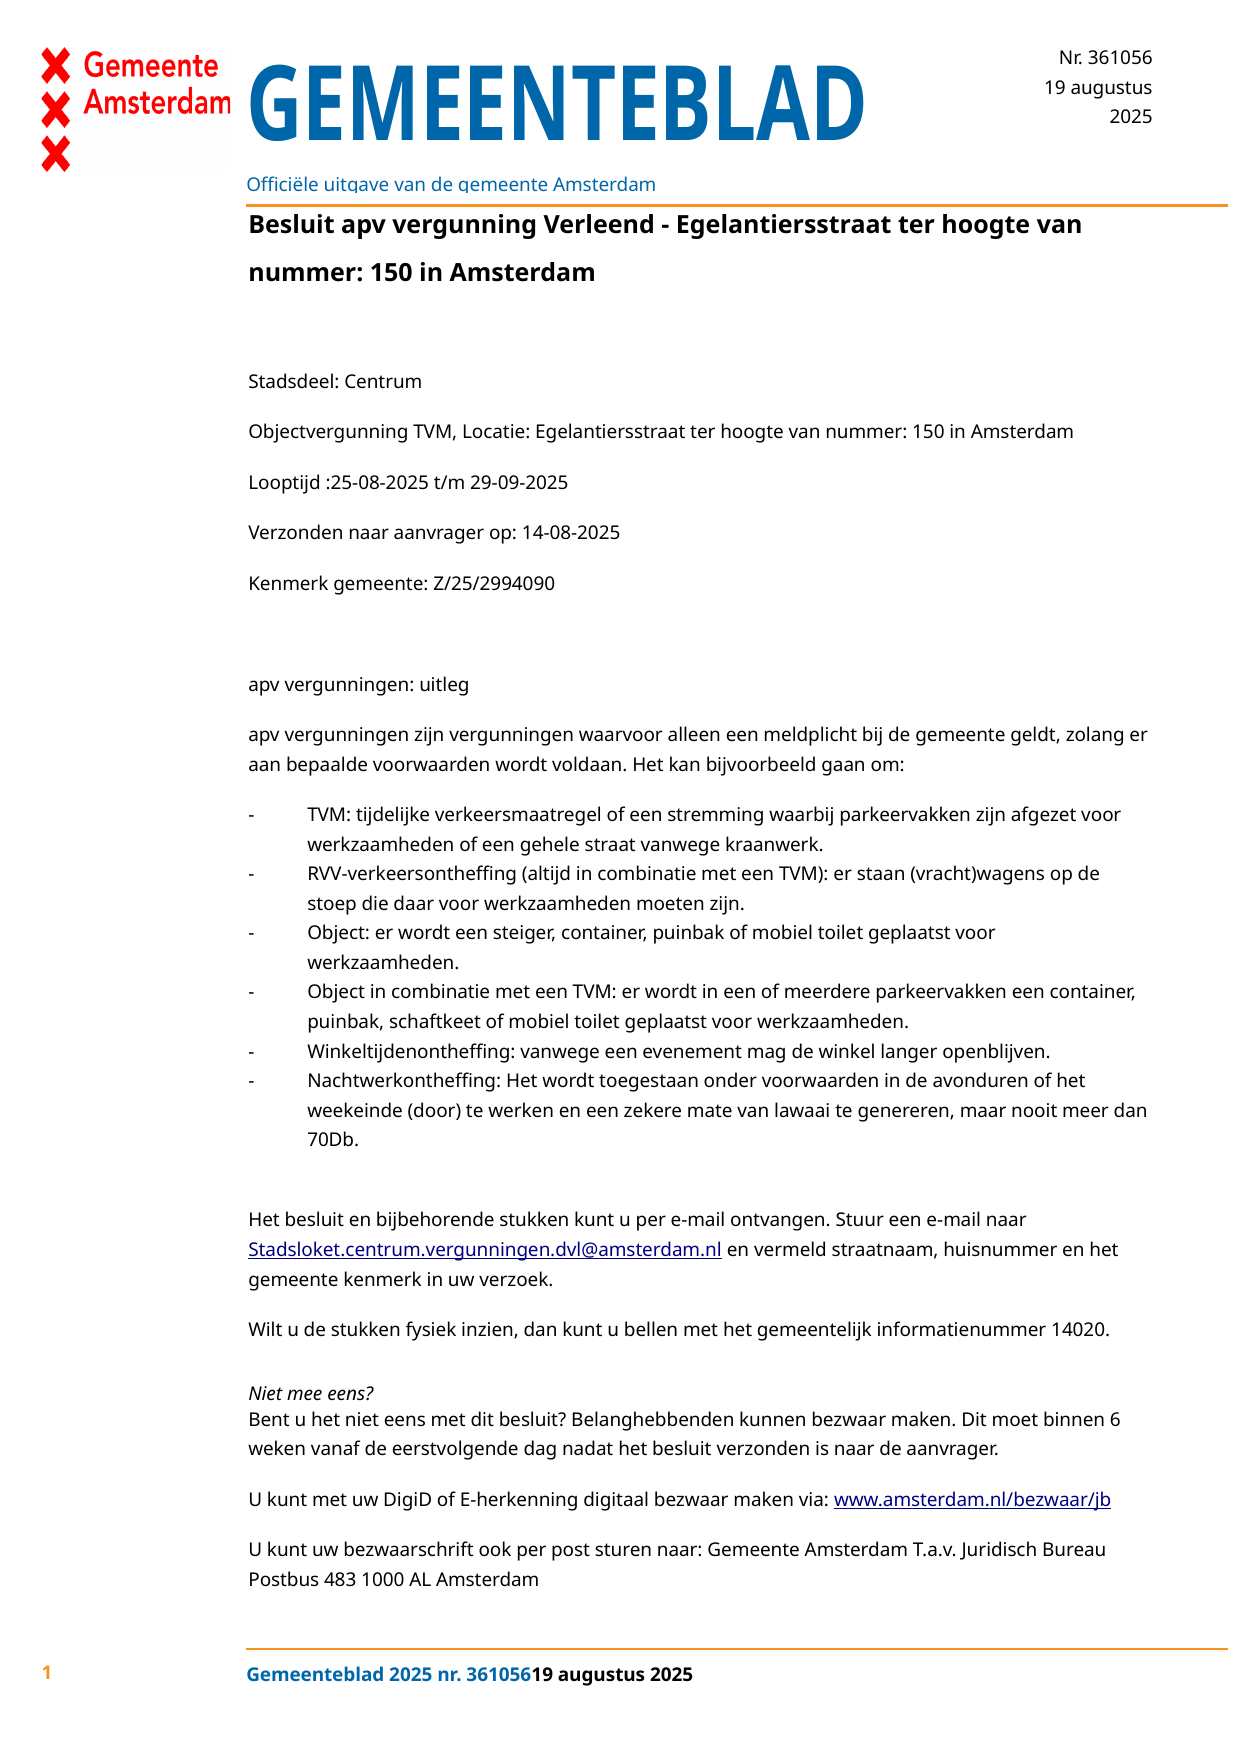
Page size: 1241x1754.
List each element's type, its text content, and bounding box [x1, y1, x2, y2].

text Objectvergunning TVM, Locatie: Egelantiersstraat ter hoogte van nummer: 150 in Amsterdam [248, 419, 1152, 444]
list Winkeltijdenontheffing: vanwege een evenement mag de winkel langer openblijven. [248, 1038, 1152, 1064]
text U kunt met uw DigiD of E-herkenning digitaal bezwaar maken via: www.amsterdam.nl/bezwaar/jb [248, 1486, 1152, 1512]
text Het besluit en bijbehorende stukken kunt u per e-mail ontvangen. Stuur een e-mail naar Stadsloket.centrum.vergunningen.dvl@amsterdam.nl en vermeld straatnaam, huisnummer en het gemeente kenmerk in uw verzoek. [248, 1207, 1152, 1292]
text Wilt u de stukken fysiek inzien, dan kunt u bellen met het gemeentelijk informatienummer 14020. [248, 1316, 1152, 1342]
text Niet mee eens? [248, 1380, 1152, 1406]
picture [41, 47, 231, 172]
list Object: er wordt een steiger, container, puinbak of mobiel toilet geplaatst voor werkzaamheden. [248, 919, 1152, 975]
list RVV-verkeersontheffing (altijd in combinatie met een TVM): er staan (vracht)wagens op de stoep die daar voor werkzaamheden moeten zijn. [248, 860, 1152, 916]
text Bent u het niet eens met dit besluit? Belanghebbenden kunnen bezwaar maken. Dit moet binnen 6 weken vanaf de eerstvolgende dag nadat het besluit verzonden is naar de aanvrager. [248, 1406, 1152, 1461]
list Object in combinatie met een TVM: er wordt in een of meerdere parkeervakken een container, puinbak, schaftkeet of mobiel toilet geplaatst voor werkzaamheden. [248, 979, 1152, 1034]
text Kenmerk gemeente: Z/25/2994090 [248, 570, 1152, 596]
text Stadsdeel: Centrum [248, 368, 1152, 394]
text apv vergunningen: uitleg [248, 671, 1152, 697]
list Nachtwerkontheffing: Het wordt toegestaan onder voorwaarden in de avonduren of het weekeinde (door) te werken en een zekere mate van lawaai te genereren, maar nooit meer dan 70Db. [248, 1067, 1152, 1152]
text Looptijd :25-08-2025 t/m 29-09-2025 [248, 469, 1152, 495]
list TVM: tijdelijke verkeersmaatregel of een stremming waarbij parkeervakken zijn afgezet voor werkzaamheden of een gehele straat vanwege kraanwerk. [248, 801, 1152, 857]
text Besluit apv vergunning Verleend - Egelantiersstraat ter hoogte van nummer: 150 in Amsterdam [248, 207, 1152, 288]
text Verzonden naar aanvrager op: 14-08-2025 [248, 519, 1152, 545]
text apv vergunningen zijn vergunningen waarvoor alleen een meldplicht bij de gemeente geldt, zolang er aan bepaalde voorwaarden wordt voldaan. Het kan bijvoorbeeld gaan om: [248, 721, 1152, 777]
text U kunt uw bezwaarschrift ook per post sturen naar: Gemeente Amsterdam T.a.v. Juridisch Bureau Postbus 483 1000 AL Amsterdam [248, 1536, 1152, 1592]
